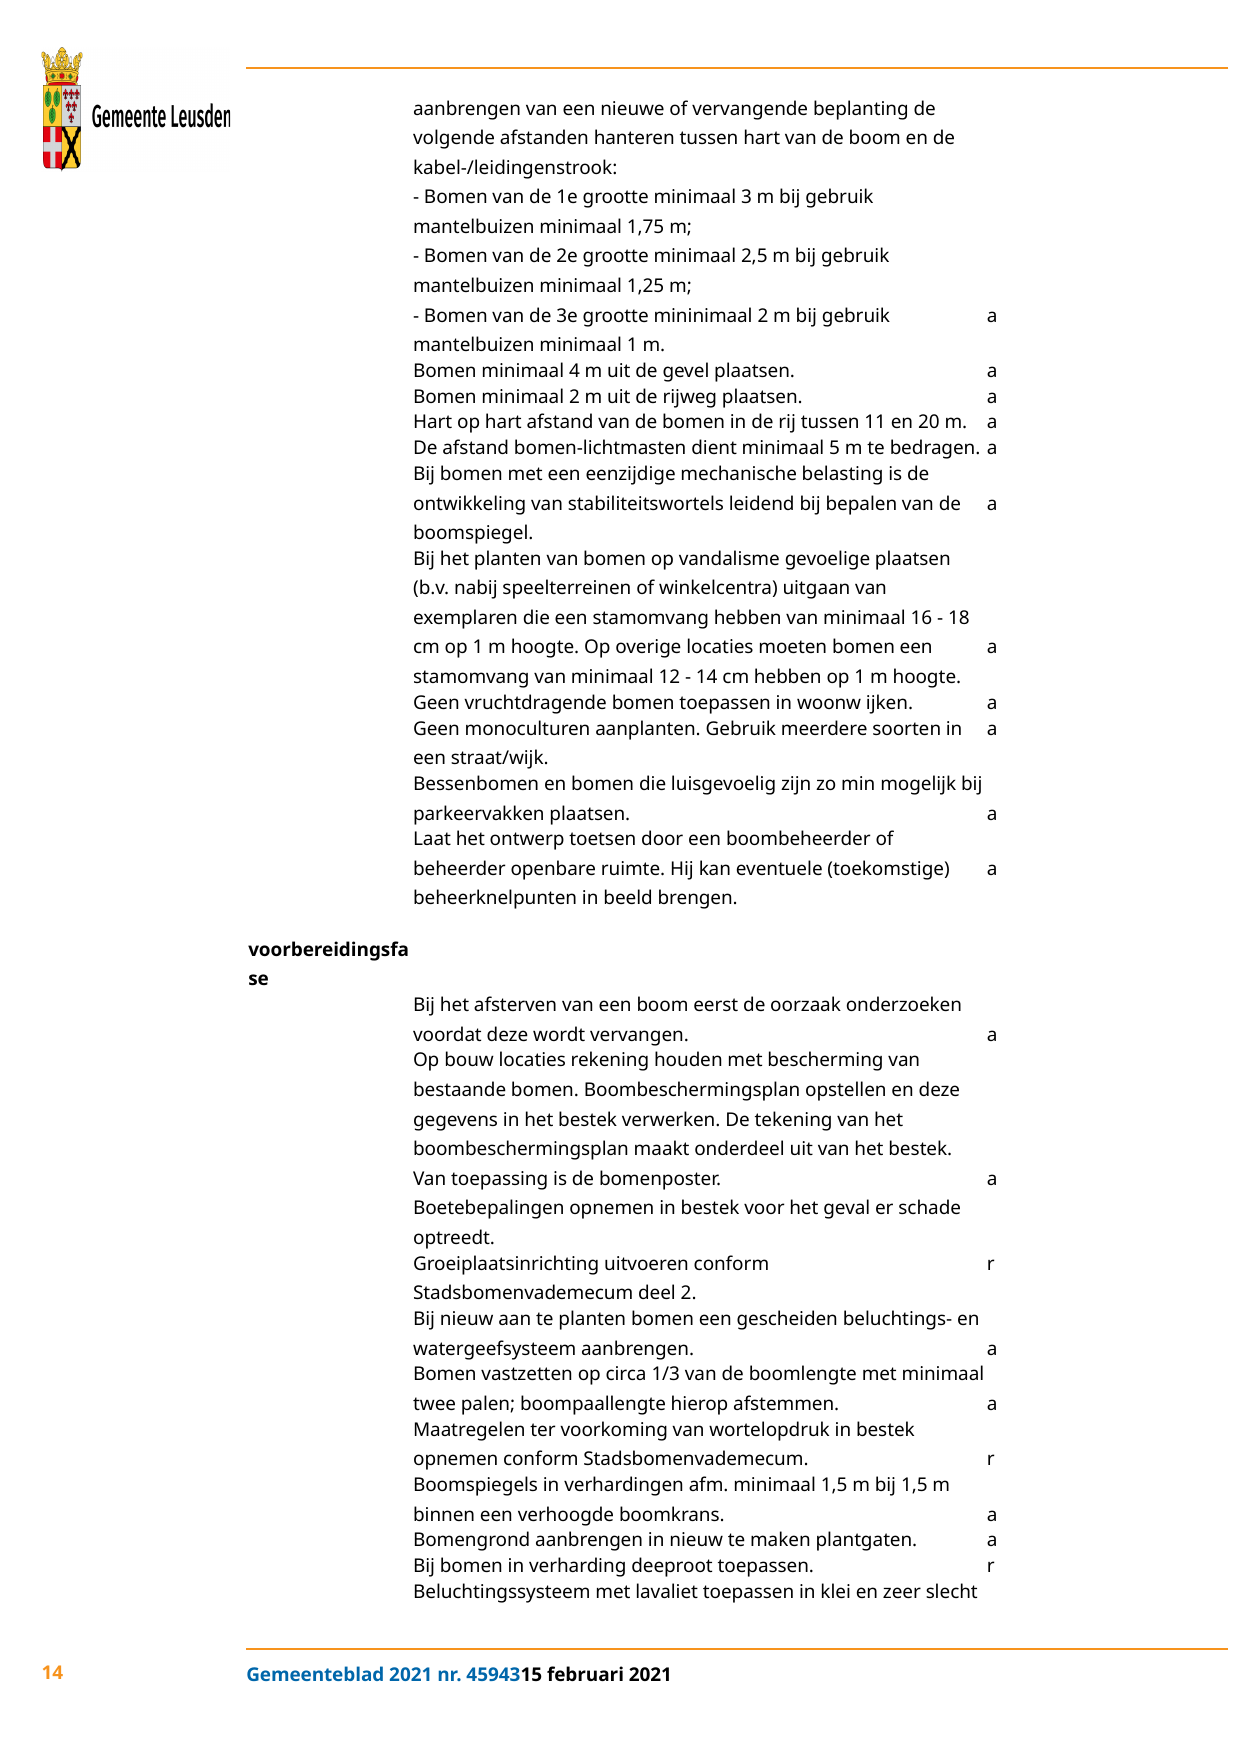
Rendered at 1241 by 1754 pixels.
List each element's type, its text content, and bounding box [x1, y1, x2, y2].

table_cell a [987, 383, 1152, 409]
table_cell a [987, 1047, 1152, 1250]
table_cell [987, 1578, 1152, 1604]
table_cell De afstand bomen-lichtmasten dient minimaal 5 m te bedragen. [413, 434, 987, 460]
table_cell [248, 715, 413, 770]
table_cell [248, 434, 413, 460]
table_cell [248, 1416, 413, 1471]
table_cell [413, 910, 987, 936]
table_cell [248, 910, 413, 936]
table_cell a [987, 409, 1152, 434]
table_cell Laat het ontwerp toetsen door een boombeheerder of beheerder openbare ruimte. Hij kan eventuele (toekomstige) beheerknelpunten in beeld brengen. [413, 825, 987, 910]
picture [41, 47, 231, 172]
table_cell Beluchtingssysteem met lavaliet toepassen in klei en zeer slecht [413, 1578, 987, 1604]
table_cell r [987, 1416, 1152, 1471]
table_cell [248, 1471, 413, 1526]
table_cell [248, 95, 413, 357]
table_cell [248, 689, 413, 715]
table_cell a [987, 825, 1152, 910]
table_cell [248, 1250, 413, 1305]
table_cell Bij het afsterven van een boom eerst de oorzaak onderzoeken voordat deze wordt vervangen. [413, 991, 987, 1047]
table_cell Bomen vastzetten op circa 1/3 van de boomlengte met minimaal twee palen; boompaallengte hierop afstemmen. [413, 1361, 987, 1416]
table_cell r [987, 1552, 1152, 1578]
table_cell a [987, 357, 1152, 383]
table_cell a [987, 1526, 1152, 1552]
table_cell [248, 1047, 413, 1250]
table_cell a [987, 770, 1152, 825]
table_cell [987, 910, 1152, 936]
table_cell Geen monoculturen aanplanten. Gebruik meerdere soorten in een straat/wijk. [413, 715, 987, 770]
table_cell a [987, 545, 1152, 689]
table_cell a [987, 689, 1152, 715]
table_cell voorbereidingsfase [248, 936, 413, 991]
table_cell [248, 460, 413, 545]
table_cell a [987, 1361, 1152, 1416]
table_cell [248, 357, 413, 383]
table_cell [248, 1361, 413, 1416]
table_cell [248, 825, 413, 910]
table_cell [248, 991, 413, 1047]
table_cell r [987, 1250, 1152, 1305]
table_cell Bomen minimaal 4 m uit de gevel plaatsen. [413, 357, 987, 383]
table_cell a [987, 434, 1152, 460]
table_cell Bomengrond aanbrengen in nieuw te maken plantgaten. [413, 1526, 987, 1552]
table_cell Boomspiegels in verhardingen afm. minimaal 1,5 m bij 1,5 m binnen een verhoogde boomkrans. [413, 1471, 987, 1526]
table_cell [248, 409, 413, 434]
table_cell Bij het planten van bomen op vandalisme gevoelige plaatsen (b.v. nabij speelterreinen of winkelcentra) uitgaan van exemplaren die een stamomvang hebben van minimaal 16 - 18 cm op 1 m hoogte. Op overige locaties moeten bomen een stamomvang van minimaal 12 - 14 cm hebben op 1 m hoogte. [413, 545, 987, 689]
table_cell a [987, 1471, 1152, 1526]
table_cell [248, 545, 413, 689]
table_cell a [987, 715, 1152, 770]
table_cell a [987, 95, 1152, 357]
table_cell Geen vruchtdragende bomen toepassen in woonw ijken. [413, 689, 987, 715]
table_cell [248, 383, 413, 409]
table_cell a [987, 991, 1152, 1047]
table_cell [987, 936, 1152, 991]
table_cell a [987, 1305, 1152, 1361]
table_cell Bij nieuw aan te planten bomen een gescheiden beluchtings- en watergeefsysteem aanbrengen. [413, 1305, 987, 1361]
table_cell [248, 770, 413, 825]
table_cell Bomen minimaal 2 m uit de rijweg plaatsen. [413, 383, 987, 409]
table_cell aanbrengen van een nieuwe of vervangende beplanting de volgende afstanden hanteren tussen hart van de boom en de kabel-/leidingenstrook: - Bomen van de 1e grootte minimaal 3 m bij gebruik mantelbuizen minimaal 1,75 m; - Bomen van de 2e grootte minimaal 2,5 m bij gebruik mantelbuizen minimaal 1,25 m; - Bomen van de 3e grootte mininimaal 2 m bij gebruik mantelbuizen minimaal 1 m. [413, 95, 987, 357]
table_cell Op bouw locaties rekening houden met bescherming van bestaande bomen. Boombeschermingsplan opstellen en deze gegevens in het bestek verwerken. De tekening van het boombeschermingsplan maakt onderdeel uit van het bestek. Van toepassing is de bomenposter. Boetebepalingen opnemen in bestek voor het geval er schade optreedt. [413, 1047, 987, 1250]
table_cell Bij bomen in verharding deeproot toepassen. [413, 1552, 987, 1578]
table_cell [413, 936, 987, 991]
table_cell [248, 1305, 413, 1361]
table_cell Bij bomen met een eenzijdige mechanische belasting is de ontwikkeling van stabiliteitswortels leidend bij bepalen van de boomspiegel. [413, 460, 987, 545]
table_cell [248, 1578, 413, 1604]
table_cell Groeiplaatsinrichting uitvoeren conform Stadsbomenvademecum deel 2. [413, 1250, 987, 1305]
table_cell Bessenbomen en bomen die luisgevoelig zijn zo min mogelijk bij parkeervakken plaatsen. [413, 770, 987, 825]
table_cell [248, 1552, 413, 1578]
table_cell [248, 1526, 413, 1552]
table_cell Maatregelen ter voorkoming van wortelopdruk in bestek opnemen conform Stadsbomenvademecum. [413, 1416, 987, 1471]
table_cell Hart op hart afstand van de bomen in de rij tussen 11 en 20 m. [413, 409, 987, 434]
table_cell a [987, 460, 1152, 545]
